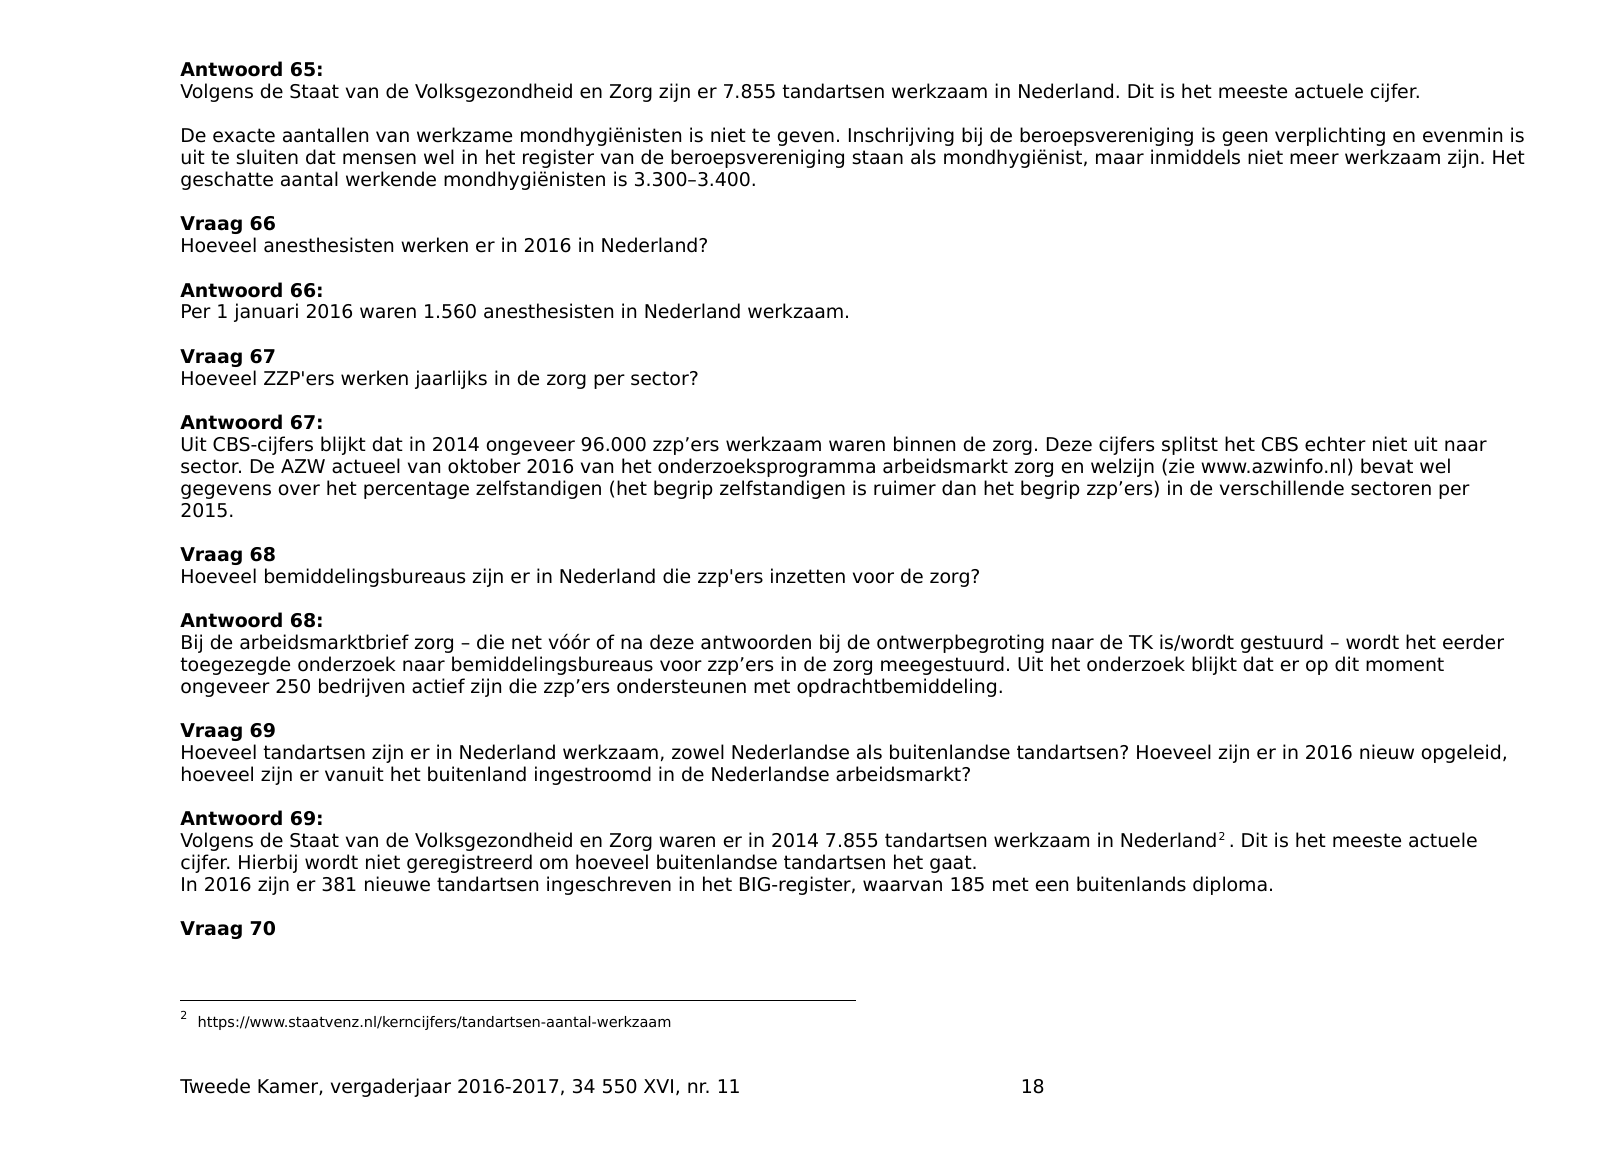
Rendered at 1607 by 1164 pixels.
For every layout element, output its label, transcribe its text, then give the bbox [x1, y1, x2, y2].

text Hoeveel tandartsen zijn er in Nederland werkzaam, zowel Nederlandse als buitenlandse tandartsen? Hoeveel zijn er in 2016 nieuw opgeleid, hoeveel zijn er vanuit het buitenland ingestroomd in de Nederlandse arbeidsmarkt? [180, 742, 1529, 786]
text Hoeveel ZZP'ers werken jaarlijks in de zorg per sector? [180, 368, 1529, 389]
text Uit CBS-cijfers blijkt dat in 2014 ongeveer 96.000 zzp’ers werkzaam waren binnen de zorg. Deze cijfers splitst het CBS echter niet uit naar sector. De AZW actueel van oktober 2016 van het onderzoeksprogramma arbeidsmarkt zorg en welzijn (zie www.azwinfo.nl) bevat wel gegevens over het percentage zelfstandigen (het begrip zelfstandigen is ruimer dan het begrip zzp’ers) in de verschillende sectoren per 2015. [180, 434, 1529, 522]
text Vraag 67 [180, 346, 1529, 368]
text Bij de arbeidsmarktbrief zorg – die net vóór of na deze antwoorden bij de ontwerpbegroting naar de TK is/wordt gestuurd – wordt het eerder toegezegde onderzoek naar bemiddelingsbureaus voor zzp’ers in de zorg meegestuurd. Uit het onderzoek blijkt dat er op dit moment ongeveer 250 bedrijven actief zijn die zzp’ers ondersteunen met opdrachtbemiddeling. [180, 632, 1529, 698]
text Antwoord 68: [180, 610, 1529, 632]
text Vraag 68 [180, 544, 1529, 566]
text Vraag 70 [180, 918, 1529, 940]
text Vraag 69 [180, 720, 1529, 742]
text Antwoord 65: [180, 59, 1529, 81]
text Vraag 66 [180, 213, 1529, 235]
text Volgens de Staat van de Volksgezondheid en Zorg waren er in 2014 7.855 tandartsen werkzaam in Nederland. Dit is het meeste actuele cijfer. Hierbij wordt niet geregistreerd om hoeveel buitenlandse tandartsen het gaat. [180, 830, 1529, 874]
text Antwoord 66: [180, 279, 1529, 301]
text Hoeveel anesthesisten werken er in 2016 in Nederland? [180, 235, 1529, 257]
text De exacte aantallen van werkzame mondhygiënisten is niet te geven. Inschrijving bij de beroepsvereniging is geen verplichting en evenmin is uit te sluiten dat mensen wel in het register van de beroepsvereniging staan als mondhygiënist, maar inmiddels niet meer werkzaam zijn. Het geschatte aantal werkende mondhygiënisten is 3.300–3.400. [180, 125, 1529, 191]
text Hoeveel bemiddelingsbureaus zijn er in Nederland die zzp'ers inzetten voor de zorg? [180, 566, 1529, 588]
text https://www.staatvenz.nl/kerncijfers/tandartsen-aantal-werkzaam [180, 1009, 1529, 1031]
text Antwoord 67: [180, 412, 1529, 434]
text Antwoord 69: [180, 808, 1529, 830]
text In 2016 zijn er 381 nieuwe tandartsen ingeschreven in het BIG-register, waarvan 185 met een buitenlands diploma. [180, 874, 1529, 896]
text Per 1 januari 2016 waren 1.560 anesthesisten in Nederland werkzaam. [180, 301, 1529, 323]
text Volgens de Staat van de Volksgezondheid en Zorg zijn er 7.855 tandartsen werkzaam in Nederland. Dit is het meeste actuele cijfer. [180, 81, 1529, 103]
